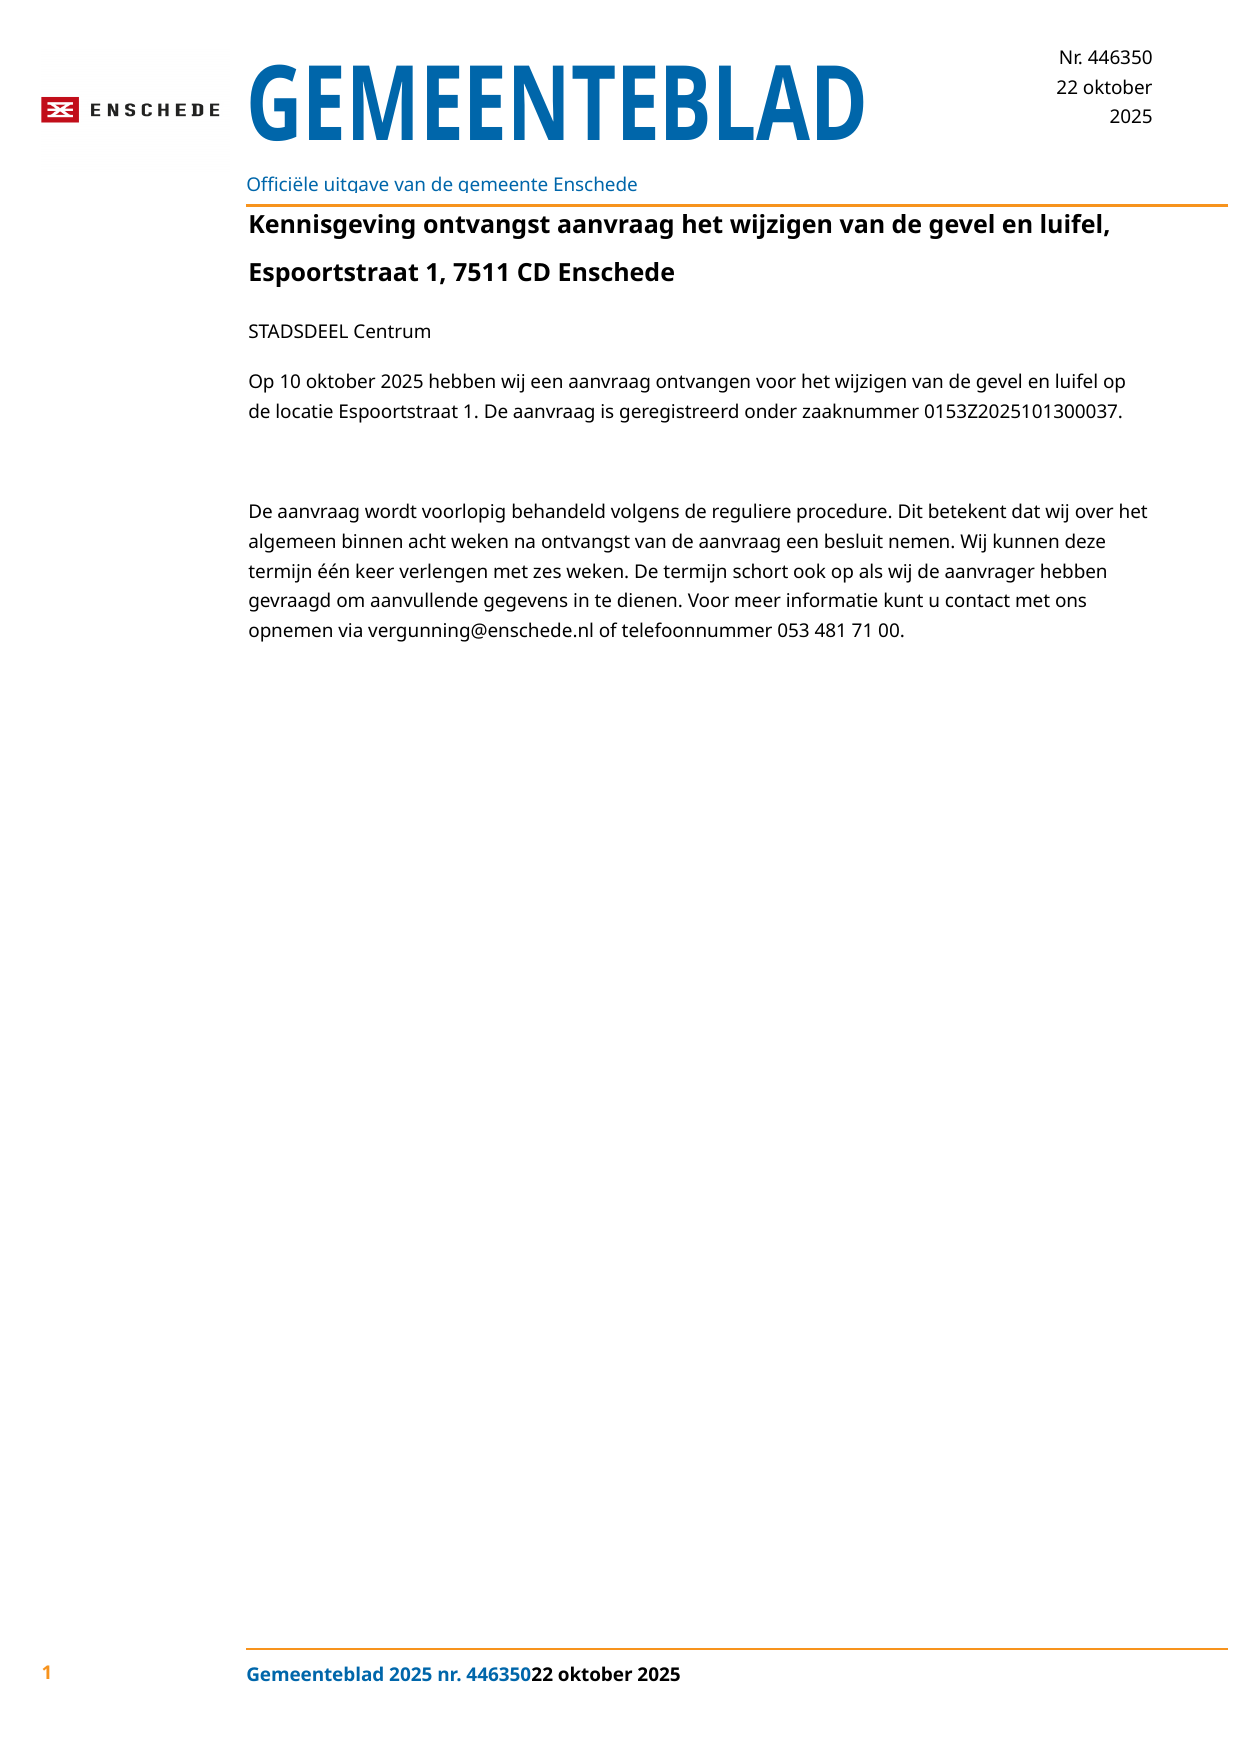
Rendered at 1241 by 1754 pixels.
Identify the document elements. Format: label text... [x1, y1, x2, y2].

text STADSDEEL Centrum [248, 318, 1152, 344]
text Op 10 oktober 2025 hebben wij een aanvraag ontvangen voor het wijzigen van de gevel en luifel op de locatie Espoortstraat 1. De aanvraag is geregistreerd onder zaaknummer 0153Z2025101300037. [248, 368, 1152, 424]
picture [41, 47, 231, 172]
text De aanvraag wordt voorlopig behandeld volgens de reguliere procedure. Dit betekent dat wij over het algemeen binnen acht weken na ontvangst van de aanvraag een besluit nemen. Wij kunnen deze termijn één keer verlengen met zes weken. De termijn schort ook op als wij de aanvrager hebben gevraagd om aanvullende gegevens in te dienen. Voor meer informatie kunt u contact met ons opnemen via vergunning@enschede.nl of telefoonnummer 053 481 71 00. [248, 499, 1152, 643]
text Kennisgeving ontvangst aanvraag het wijzigen van de gevel en luifel, Espoortstraat 1, 7511 CD Enschede [248, 207, 1152, 288]
